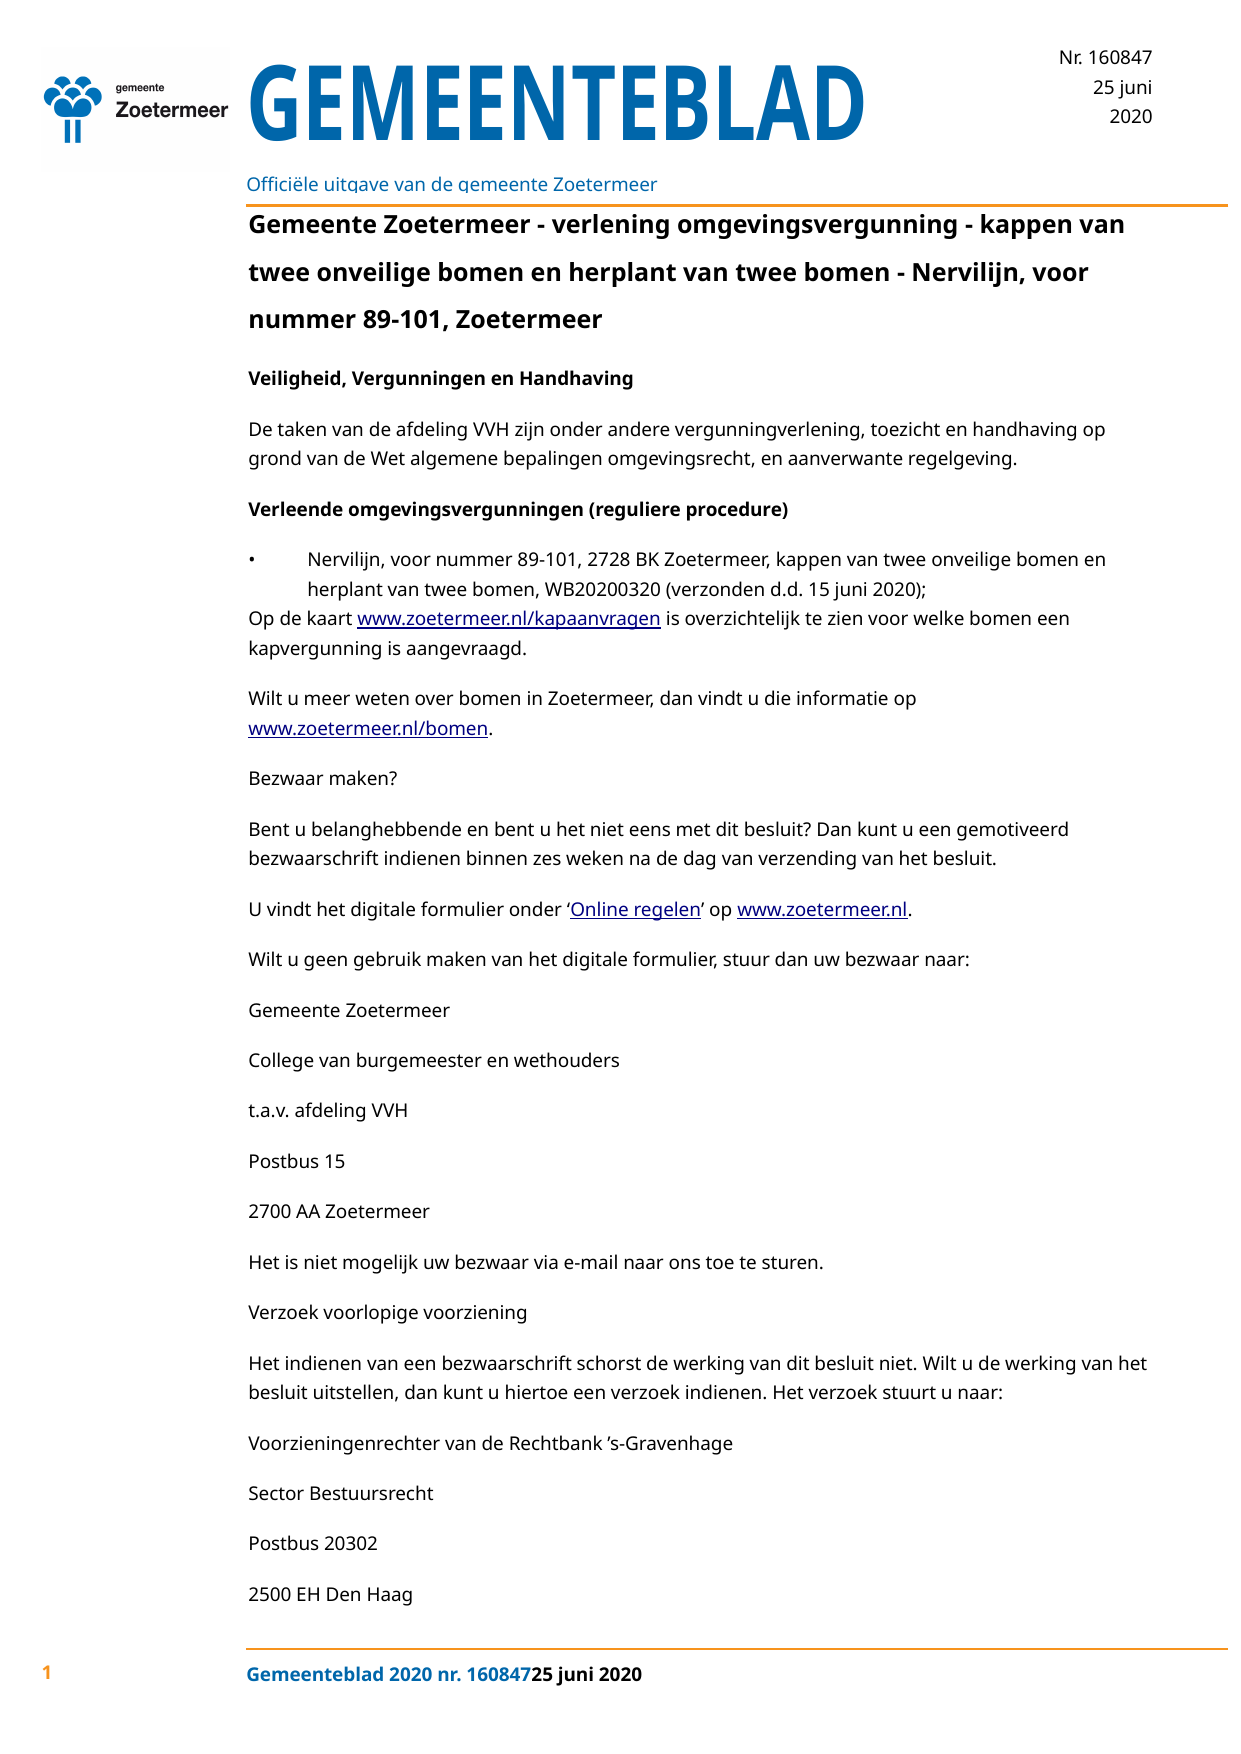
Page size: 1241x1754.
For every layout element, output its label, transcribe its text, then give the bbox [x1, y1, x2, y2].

text College van burgemeester en wethouders [248, 1047, 1152, 1073]
text Veiligheid, Vergunningen en Handhaving [248, 366, 1152, 391]
list Nervilijn, voor nummer 89-101, 2728 BK Zoetermeer, kappen van twee onveilige bomen en herplant van twee bomen, WB20200320 (verzonden d.d. 15 juni 2020); [248, 546, 1152, 602]
text Wilt u meer weten over bomen in Zoetermeer, dan vindt u die informatie op www.zoetermeer.nl/bomen. [248, 686, 1152, 741]
text Postbus 20302 [248, 1531, 1152, 1556]
text De taken van de afdeling VVH zijn onder andere vergunningverlening, toezicht en handhaving op grond van de Wet algemene bepalingen omgevingsrecht, en aanverwante regelgeving. [248, 416, 1152, 471]
text Postbus 15 [248, 1148, 1152, 1174]
text Het is niet mogelijk uw bezwaar via e-mail naar ons toe te sturen. [248, 1249, 1152, 1274]
text Op de kaart www.zoetermeer.nl/kapaanvragen is overzichtelijk te zien voor welke bomen een kapvergunning is aangevraagd. [248, 606, 1152, 661]
picture [41, 47, 231, 172]
text Voorzieningenrechter van de Rechtbank ’s-Gravenhage [248, 1430, 1152, 1455]
text Verzoek voorlopige voorziening [248, 1299, 1152, 1325]
text Verleende omgevingsvergunningen (reguliere procedure) [248, 496, 1152, 522]
text 2700 AA Zoetermeer [248, 1198, 1152, 1224]
text t.a.v. afdeling VVH [248, 1098, 1152, 1123]
text Het indienen van een bezwaarschrift schorst de werking van dit besluit niet. Wilt u de werking van het besluit uitstellen, dan kunt u hiertoe een verzoek indienen. Het verzoek stuurt u naar: [248, 1350, 1152, 1405]
text Bezwaar maken? [248, 766, 1152, 791]
text Sector Bestuursrecht [248, 1480, 1152, 1506]
text Wilt u geen gebruik maken van het digitale formulier, stuur dan uw bezwaar naar: [248, 946, 1152, 972]
text U vindt het digitale formulier onder ‘Online regelen’ op www.zoetermeer.nl. [248, 896, 1152, 922]
text Bent u belanghebbende en bent u het niet eens met dit besluit? Dan kunt u een gemotiveerd bezwaarschrift indienen binnen zes weken na de dag van verzending van het besluit. [248, 816, 1152, 871]
text Gemeente Zoetermeer [248, 997, 1152, 1022]
text 2500 EH Den Haag [248, 1581, 1152, 1607]
text Gemeente Zoetermeer - verlening omgevingsvergunning - kappen van twee onveilige bomen en herplant van twee bomen - Nervilijn, voor nummer 89-101, Zoetermeer [248, 207, 1152, 336]
